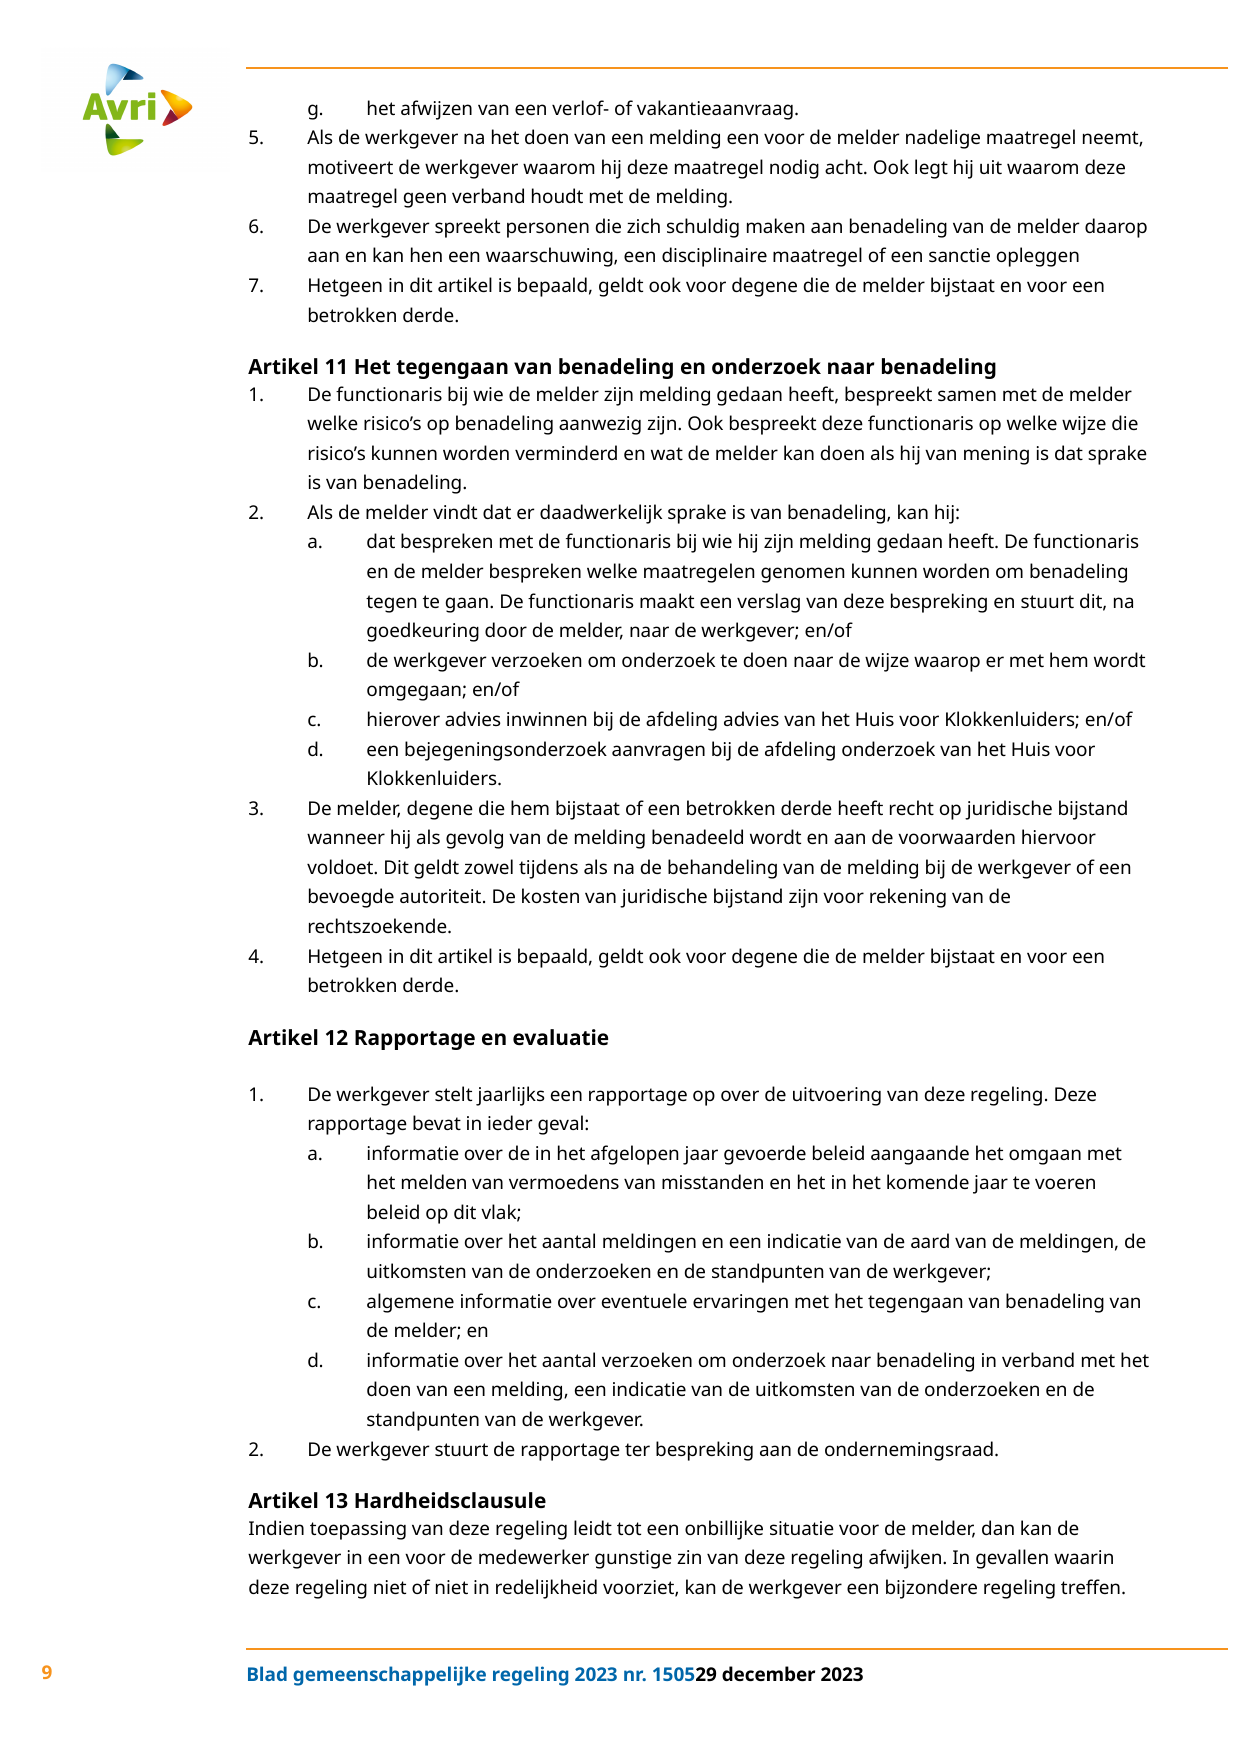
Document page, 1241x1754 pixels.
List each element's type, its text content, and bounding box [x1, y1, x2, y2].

list informatie over de in het afgelopen jaar gevoerde beleid aangaande het omgaan met het melden van vermoedens van misstanden en het in het komende jaar te voeren beleid op dit vlak; [307, 1140, 1152, 1225]
text Indien toepassing van deze regeling leidt tot een onbillijke situatie voor de melder, dan kan de werkgever in een voor de medewerker gunstige zin van deze regeling afwijken. In gevallen waarin deze regeling niet of niet in redelijkheid voorziet, kan de werkgever een bijzondere regeling treffen. [248, 1515, 1152, 1599]
list Als de melder vindt dat er daadwerkelijk sprake is van benadeling, kan hij: [248, 499, 1152, 525]
list De werkgever stuurt de rapportage ter bespreking aan de ondernemingsraad. [248, 1436, 1152, 1462]
list een bejegeningsonderzoek aanvragen bij de afdeling onderzoek van het Huis voor Klokkenluiders. [307, 736, 1152, 791]
list informatie over het aantal verzoeken om onderzoek naar benadeling in verband met het doen van een melding, een indicatie van de uitkomsten van de onderzoeken en de standpunten van de werkgever. [307, 1347, 1152, 1432]
text Artikel 11 Het tegengaan van benadeling en onderzoek naar benadeling [248, 352, 1152, 381]
list De werkgever spreekt personen die zich schuldig maken aan benadeling van de melder daarop aan en kan hen een waarschuwing, een disciplinaire maatregel of een sanctie opleggen [248, 213, 1152, 268]
text Artikel 12 Rapportage en evaluatie [248, 1023, 1152, 1051]
list dat bespreken met de functionaris bij wie hij zijn melding gedaan heeft. De functionaris en de melder bespreken welke maatregelen genomen kunnen worden om benadeling tegen te gaan. De functionaris maakt een verslag van deze bespreking en stuurt dit, na goedkeuring door de melder, naar de werkgever; en/of [307, 529, 1152, 643]
list Hetgeen in dit artikel is bepaald, geldt ook voor degene die de melder bijstaat en voor een betrokken derde. [248, 272, 1152, 328]
list hierover advies inwinnen bij de afdeling advies van het Huis voor Klokkenluiders; en/of [307, 706, 1152, 732]
list De werkgever stelt jaarlijks een rapportage op over de uitvoering van deze regeling. Deze rapportage bevat in ieder geval: [248, 1081, 1152, 1136]
list De melder, degene die hem bijstaat of een betrokken derde heeft recht op juridische bijstand wanneer hij als gevolg van de melding benadeeld wordt en aan de voorwaarden hiervoor voldoet. Dit geldt zowel tijdens als na de behandeling van de melding bij de werkgever of een bevoegde autoriteit. De kosten van juridische bijstand zijn voor rekening van de rechtszoekende. [248, 795, 1152, 939]
list De functionaris bij wie de melder zijn melding gedaan heeft, bespreekt samen met de melder welke risico’s op benadeling aanwezig zijn. Ook bespreekt deze functionaris op welke wijze die risico’s kunnen worden verminderd en wat de melder kan doen als hij van mening is dat sprake is van benadeling. [248, 381, 1152, 495]
list Hetgeen in dit artikel is bepaald, geldt ook voor degene die de melder bijstaat en voor een betrokken derde. [248, 943, 1152, 998]
list de werkgever verzoeken om onderzoek te doen naar de wijze waarop er met hem wordt omgegaan; en/of [307, 647, 1152, 702]
list informatie over het aantal meldingen en een indicatie van de aard van de meldingen, de uitkomsten van de onderzoeken en de standpunten van de werkgever; [307, 1229, 1152, 1284]
list Als de werkgever na het doen van een melding een voor de melder nadelige maatregel neemt, motiveert de werkgever waarom hij deze maatregel nodig acht. Ook legt hij uit waarom deze maatregel geen verband houdt met de melding. [248, 124, 1152, 209]
list algemene informatie over eventuele ervaringen met het tegengaan van benadeling van de melder; en [307, 1288, 1152, 1343]
list het afwijzen van een verlof- of vakantieaanvraag. [307, 95, 1152, 121]
text Artikel 13 Hardheidsclausule [248, 1486, 1152, 1515]
picture [41, 47, 231, 172]
